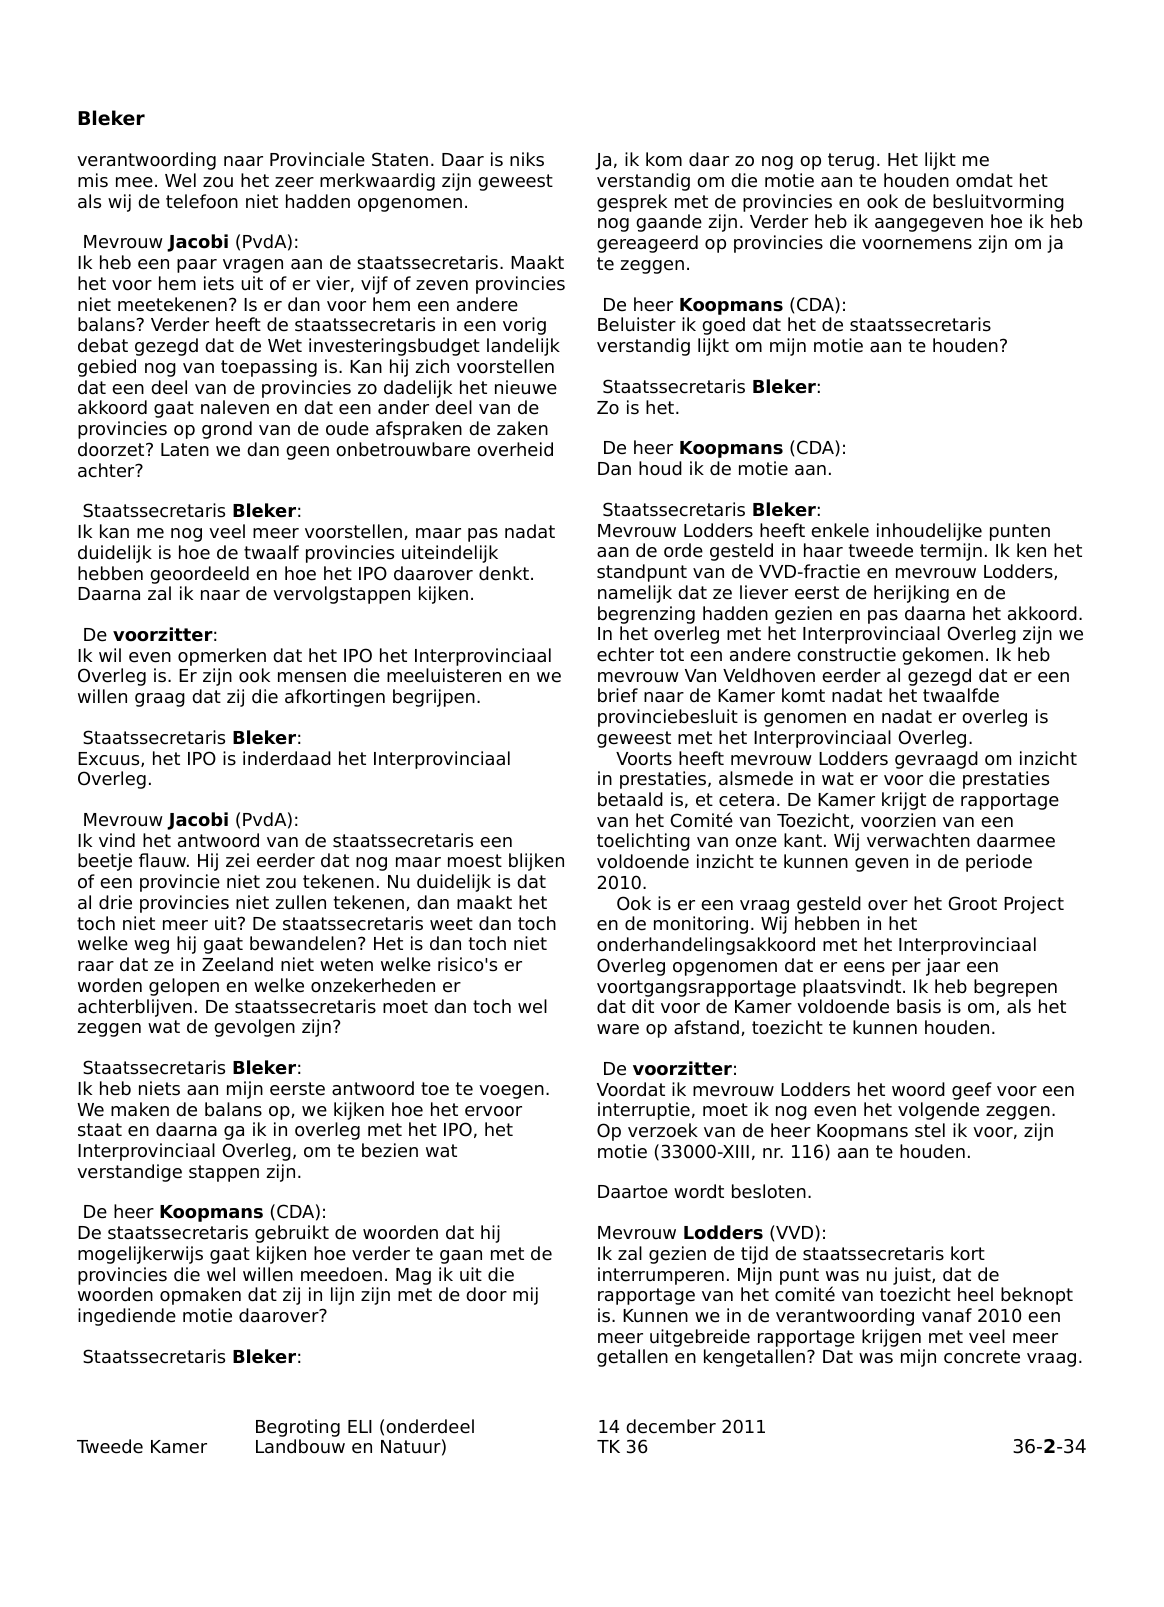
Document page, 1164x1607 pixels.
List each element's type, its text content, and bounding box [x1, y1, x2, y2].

text De heer Koopmans (CDA): [596, 438, 1087, 459]
text Staatssecretaris Bleker: [596, 377, 1087, 397]
text Ik heb een paar vragen aan de staatssecretaris. Maakt het voor hem iets uit of er vier, vijf of zeven provincies niet meetekenen? Is er dan voor hem een andere balans? Verder heeft de staatssecretaris in een vorig debat gezegd dat de Wet investeringsbudget landelijk gebied nog van toepassing is. Kan hij zich voorstellen dat een deel van de provincies zo dadelijk het nieuwe akkoord gaat naleven en dat een ander deel van de provincies op grond van de oude afspraken de zaken doorzet? Laten we dan geen onbetrouwbare overheid achter? [77, 253, 567, 481]
text Beluister ik goed dat het de staatssecretaris verstandig lijkt om mijn motie aan te houden? [596, 315, 1087, 357]
text Daartoe wordt besloten. [596, 1182, 1087, 1203]
text De heer Koopmans (CDA): [77, 1202, 567, 1223]
text Staatssecretaris Bleker: [77, 1347, 567, 1367]
text Ik kan me nog veel meer voorstellen, maar pas nadat duidelijk is hoe de twaalf provincies uiteindelijk hebben geoordeeld en hoe het IPO daarover denkt. Daarna zal ik naar de vervolgstappen kijken. [77, 522, 567, 605]
text Ik zal gezien de tijd de staatssecretaris kort interrumperen. Mijn punt was nu juist, dat de rapportage van het comité van toezicht heel beknopt is. Kunnen we in de verantwoording vanaf 2010 een meer uitgebreide rapportage krijgen met veel meer getallen en kengetallen? Dat was mijn concrete vraag. [596, 1244, 1087, 1368]
text Ik wil even opmerken dat het IPO het Interprovinciaal Overleg is. Er zijn ook mensen die meeluisteren en we willen graag dat zij die afkortingen begrijpen. [77, 646, 567, 708]
text De voorzitter: [596, 1059, 1087, 1079]
text Mevrouw Jacobi (PvdA): [77, 810, 567, 831]
text Voorts heeft mevrouw Lodders gevraagd om inzicht in prestaties, alsmede in wat er voor die prestaties betaald is, et cetera. De Kamer krijgt de rapportage van het Comité van Toezicht, voorzien van een toelichting van onze kant. Wij verwachten daarmee voldoende inzicht te kunnen geven in de periode 2010. [596, 748, 1087, 893]
text Mevrouw Lodders (VVD): [596, 1223, 1087, 1244]
text Mevrouw Jacobi (PvdA): [77, 232, 567, 253]
text Ook is er een vraag gesteld over het Groot Project en de monitoring. Wij hebben in het onderhandelingsakkoord met het Interprovinciaal Overleg opgenomen dat er eens per jaar een voortgangsrapportage plaatsvindt. Ik heb begrepen dat dit voor de Kamer voldoende basis is om, als het ware op afstand, toezicht te kunnen houden. [596, 893, 1087, 1039]
text De voorzitter: [77, 625, 567, 646]
text Staatssecretaris Bleker: [77, 1058, 567, 1079]
text Staatssecretaris Bleker: [596, 500, 1087, 520]
text Ik heb niets aan mijn eerste antwoord toe te voegen. We maken de balans op, we kijken hoe het ervoor staat en daarna ga ik in overleg met het IPO, het Interprovinciaal Overleg, om te bezien wat verstandige stappen zijn. [77, 1079, 567, 1182]
text Ik vind het antwoord van de staatssecretaris een beetje flauw. Hij zei eerder dat nog maar moest blijken of een provincie niet zou tekenen. Nu duidelijk is dat al drie provincies niet zullen tekenen, dan maakt het toch niet meer uit? De staatssecretaris weet dan toch welke weg hij gaat bewandelen? Het is dan toch niet raar dat ze in Zeeland niet weten welke risico's er worden gelopen en welke onzekerheden er achterblijven. De staatssecretaris moet dan toch wel zeggen wat de gevolgen zijn? [77, 831, 567, 1038]
text De staatssecretaris gebruikt de woorden dat hij mogelijkerwijs gaat kijken hoe verder te gaan met de provincies die wel willen meedoen. Mag ik uit die woorden opmaken dat zij in lijn zijn met de door mij ingediende motie daarover? [77, 1223, 567, 1327]
text Mevrouw Lodders heeft enkele inhoudelijke punten aan de orde gesteld in haar tweede termijn. Ik ken het standpunt van de VVD-fractie en mevrouw Lodders, namelijk dat ze liever eerst de herijking en de begrenzing hadden gezien en pas daarna het akkoord. In het overleg met het Interprovinciaal Overleg zijn we echter tot een andere constructie gekomen. Ik heb mevrouw Van Veldhoven eerder al gezegd dat er een brief naar de Kamer komt nadat het twaalfde provinciebesluit is genomen en nadat er overleg is geweest met het Interprovinciaal Overleg. [596, 520, 1087, 748]
text verantwoording naar Provinciale Staten. Daar is niks mis mee. Wel zou het zeer merkwaardig zijn geweest als wij de telefoon niet hadden opgenomen. [77, 150, 567, 212]
text Staatssecretaris Bleker: [77, 728, 567, 748]
text Excuus, het IPO is inderdaad het Interprovinciaal Overleg. [77, 748, 567, 790]
text Dan houd ik de motie aan. [596, 459, 1087, 480]
text Zo is het. [596, 397, 1087, 418]
text Voordat ik mevrouw Lodders het woord geef voor een interruptie, moet ik nog even het volgende zeggen. Op verzoek van de heer Koopmans stel ik voor, zijn motie (33000-XIII, nr. 116) aan te houden. [596, 1079, 1087, 1162]
text Staatssecretaris Bleker: [77, 501, 567, 522]
text Ja, ik kom daar zo nog op terug. Het lijkt me verstandig om die motie aan te houden omdat het gesprek met de provincies en ook de besluitvorming nog gaande zijn. Verder heb ik aangegeven hoe ik heb gereageerd op provincies die voornemens zijn om ja te zeggen. [596, 150, 1087, 274]
text De heer Koopmans (CDA): [596, 294, 1087, 315]
